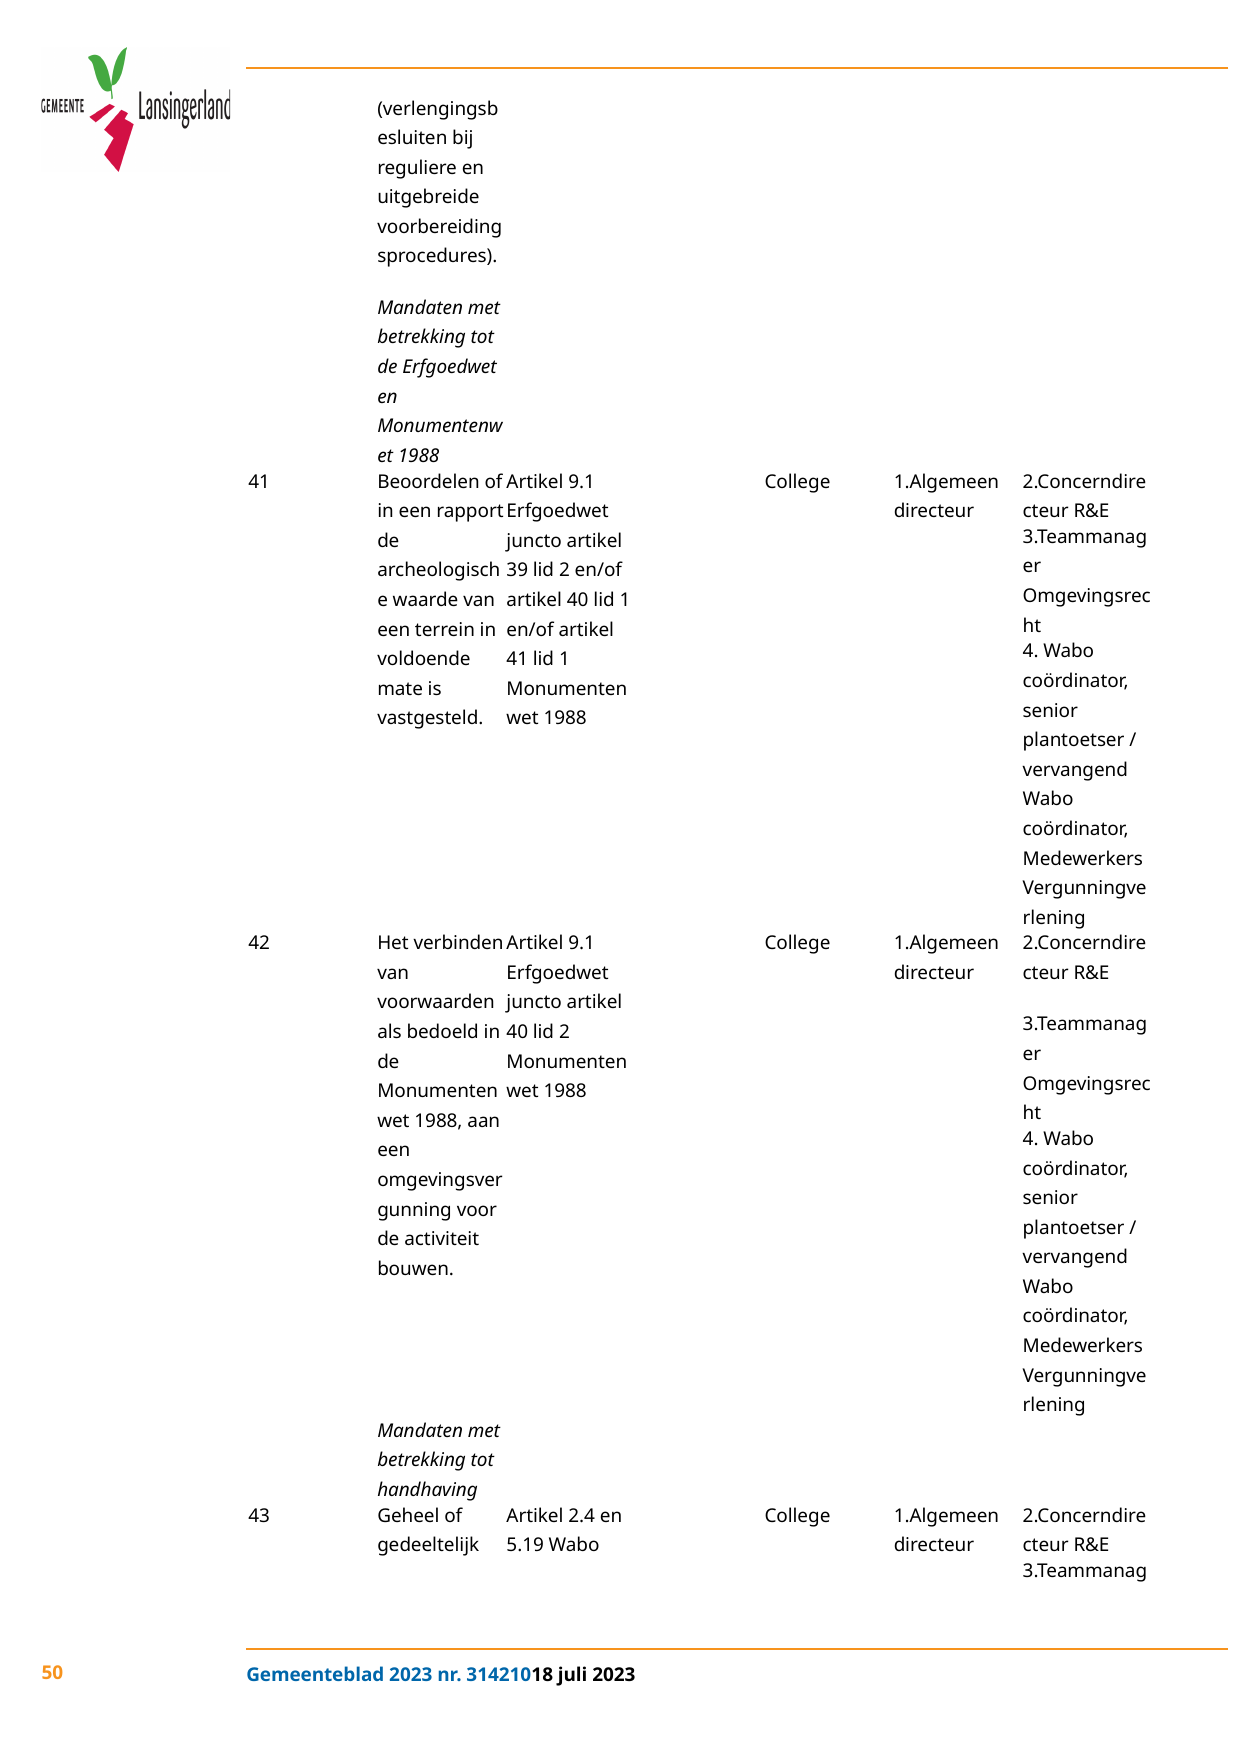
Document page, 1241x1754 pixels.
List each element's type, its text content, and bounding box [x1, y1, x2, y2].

table_cell [1023, 985, 1152, 1011]
table_cell [506, 95, 635, 268]
table_cell [764, 294, 893, 468]
table_cell [635, 468, 764, 929]
table_cell [635, 95, 764, 268]
table_cell 41 [248, 468, 377, 929]
table_cell [248, 1417, 377, 1502]
table_cell [1023, 294, 1152, 468]
table_cell [635, 930, 764, 1417]
table_cell 2.Concerndirecteur R&E [1023, 930, 1152, 985]
table_cell College [764, 468, 893, 929]
picture [41, 47, 231, 172]
table_cell Geheel of gedeeltelijk [377, 1502, 506, 1583]
table_cell 3.Teammanager Omgevingsrecht [1023, 1011, 1152, 1125]
table_cell 3.Teammanager Omgevingsrecht [1023, 523, 1152, 638]
table_cell [377, 269, 506, 294]
table_cell [635, 1417, 764, 1502]
table_cell Artikel 9.1 Erfgoedwet juncto artikel 40 lid 2 Monumentenwet 1988 [506, 930, 635, 1417]
table_cell 1.Algemeen directeur [894, 930, 1022, 1417]
table_cell 4. Wabo coördinator, senior plantoetser / vervangend Wabo coördinator, Medewerkers Vergunningverlening [1023, 1125, 1152, 1417]
table_cell 3.Teammanag [1023, 1557, 1152, 1583]
table_cell [506, 269, 635, 294]
table_cell 42 [248, 930, 377, 1417]
table_cell Artikel 2.4 en 5.19 Wabo [506, 1502, 635, 1583]
table_cell Beoordelen of in een rapport de archeologische waarde van een terrein in voldoende mate is vastgesteld. [377, 468, 506, 929]
table_cell Het verbinden van voorwaarden als bedoeld in de Monumentenwet 1988, aan een omgevingsvergunning voor de activiteit bouwen. [377, 930, 506, 1417]
table_cell [635, 269, 764, 294]
table_cell College [764, 930, 893, 1417]
table_cell College [764, 1502, 893, 1583]
table_cell 1.Algemeen directeur [894, 1502, 1022, 1583]
table_cell [635, 294, 764, 468]
table_cell Mandaten met betrekking tot de Erfgoedwet en Monumentenwet 1988 [377, 294, 506, 468]
table_cell 43 [248, 1502, 377, 1583]
table_cell [764, 1417, 893, 1502]
table_cell [506, 1417, 635, 1502]
table_cell 2.Concerndirecteur R&E [1023, 1502, 1152, 1557]
table_cell [248, 95, 377, 268]
table_cell [1023, 95, 1152, 268]
table_cell [894, 269, 1022, 294]
table_cell [764, 269, 893, 294]
table_cell Artikel 9.1 Erfgoedwet juncto artikel 39 lid 2 en/of artikel 40 lid 1 en/of artikel 41 lid 1 Monumentenwet 1988 [506, 468, 635, 929]
table_cell [894, 294, 1022, 468]
table_cell [1023, 269, 1152, 294]
table_cell [635, 1502, 764, 1583]
table_cell [1023, 1417, 1152, 1502]
table_cell [894, 95, 1022, 268]
table_cell [248, 269, 377, 294]
table_cell [248, 294, 377, 468]
table_cell [764, 95, 893, 268]
table_cell [894, 1417, 1022, 1502]
table_cell (verlengingsbesluiten bij reguliere en uitgebreide voorbereidingsprocedures). [377, 95, 506, 268]
table_cell 1.Algemeen directeur [894, 468, 1022, 929]
table_cell 4. Wabo coördinator, senior plantoetser / vervangend Wabo coördinator, Medewerkers Vergunningverlening [1023, 638, 1152, 929]
table_cell 2.Concerndirecteur R&E [1023, 468, 1152, 523]
table_cell [506, 294, 635, 468]
table_cell Mandaten met betrekking tot handhaving [377, 1417, 506, 1502]
